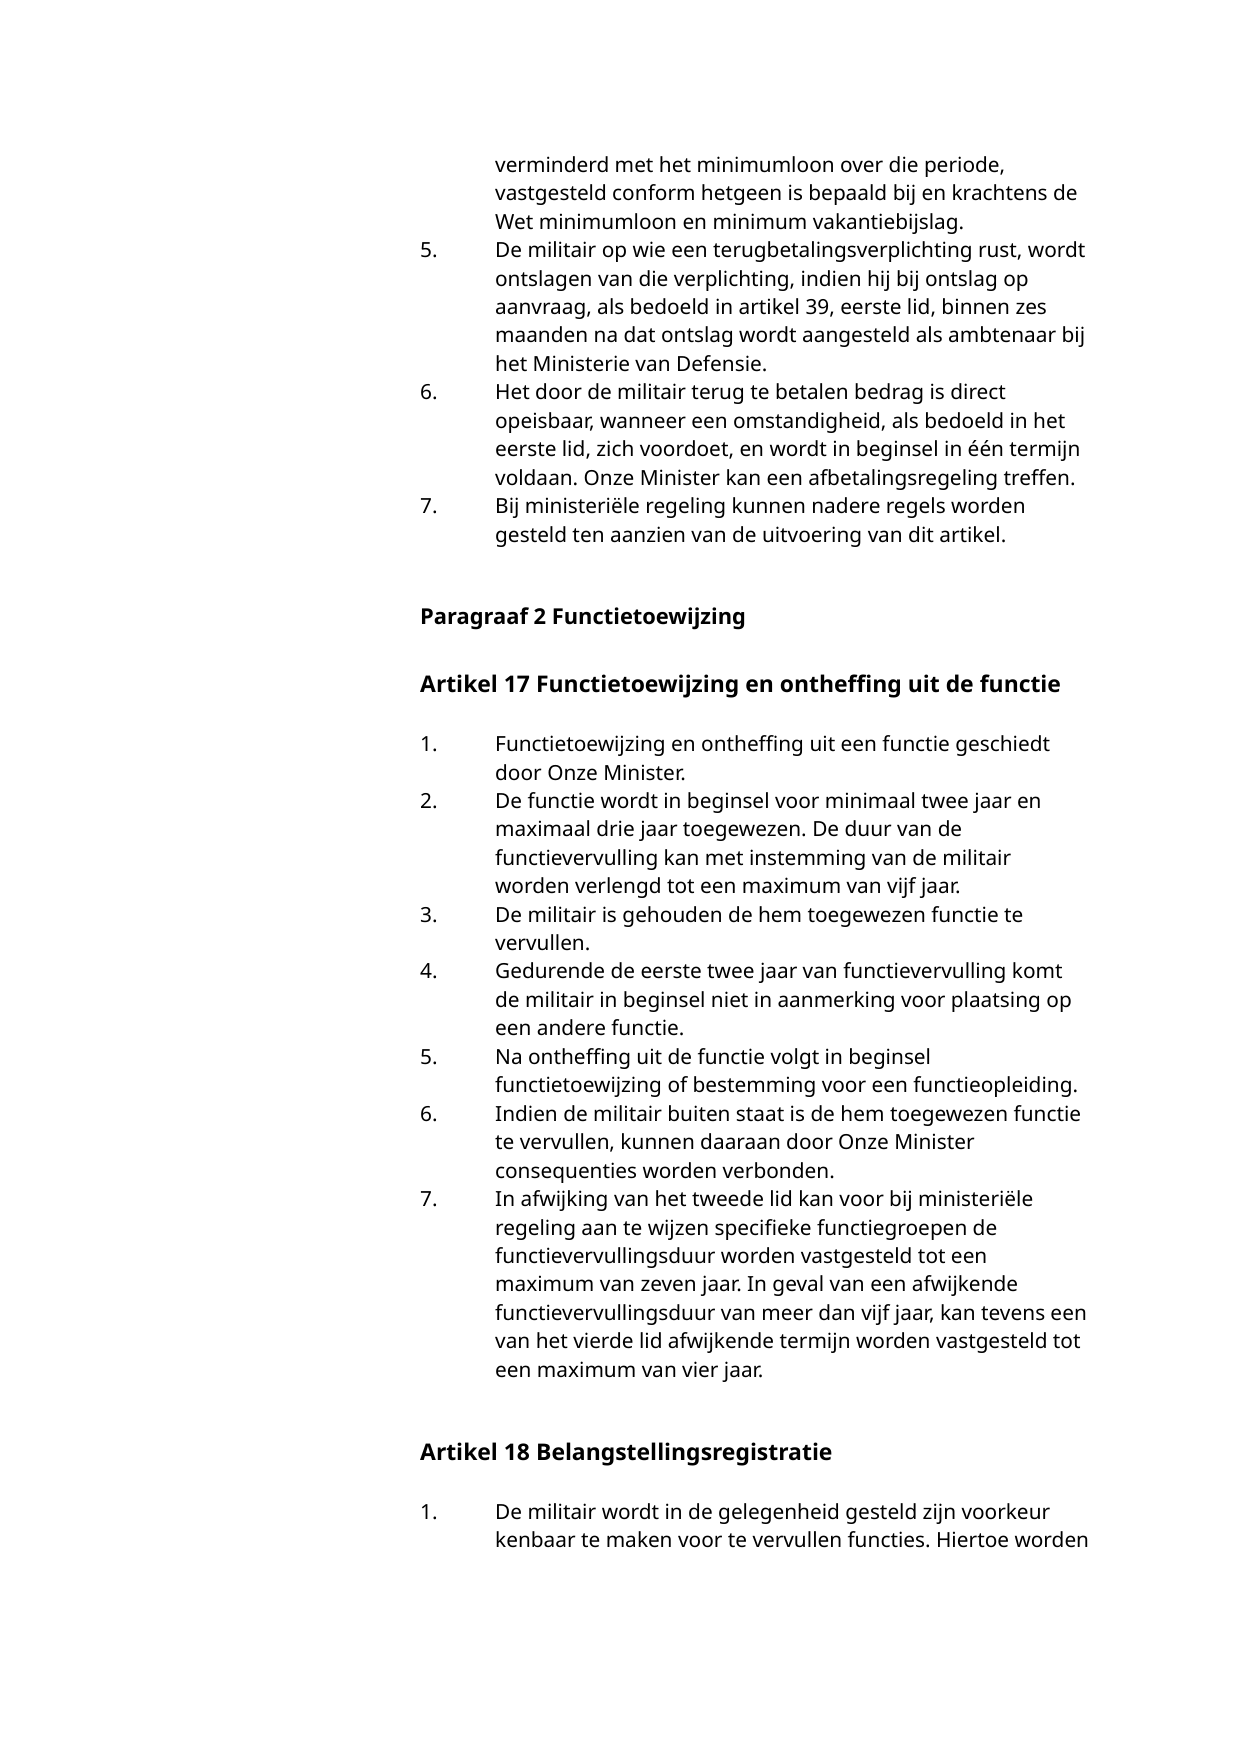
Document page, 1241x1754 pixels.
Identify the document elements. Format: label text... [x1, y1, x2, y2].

list Het door de militair terug te betalen bedrag is direct opeisbaar, wanneer een omstandigheid, als bedoeld in het eerste lid, zich voordoet, en wordt in beginsel in één termijn voldaan. Onze Minister kan een afbetalingsregeling treffen. [420, 377, 1090, 491]
list Functietoewijzing en ontheffing uit een functie geschiedt door Onze Minister. [420, 729, 1090, 786]
subtitle Artikel 17 Functietoewijzing en ontheffing uit de functie [420, 668, 1090, 699]
list De militair is gehouden de hem toegewezen functie te vervullen. [420, 900, 1090, 957]
list De militair op wie een terugbetalingsverplichting rust, wordt ontslagen van die verplichting, indien hij bij ontslag op aanvraag, als bedoeld in artikel 39, eerste lid, binnen zes maanden na dat ontslag wordt aangesteld als ambtenaar bij het Ministerie van Defensie. [420, 235, 1090, 377]
list Bij ministeriële regeling kunnen nadere regels worden gesteld ten aanzien van de uitvoering van dit artikel. [420, 491, 1090, 548]
subtitle Artikel 18 Belangstellingsregistratie [420, 1436, 1090, 1467]
list verminderd met het minimumloon over die periode, vastgesteld conform hetgeen is bepaald bij en krachtens de Wet minimumloon en minimum vakantiebijslag. [420, 150, 1090, 235]
list Indien de militair buiten staat is de hem toegewezen functie te vervullen, kunnen daaraan door Onze Minister consequenties worden verbonden. [420, 1099, 1090, 1184]
list In afwijking van het tweede lid kan voor bij ministeriële regeling aan te wijzen specifieke functiegroepen de functievervullingsduur worden vastgesteld tot een maximum van zeven jaar. In geval van een afwijkende functievervullingsduur van meer dan vijf jaar, kan tevens een van het vierde lid afwijkende termijn worden vastgesteld tot een maximum van vier jaar. [420, 1184, 1090, 1383]
list De militair wordt in de gelegenheid gesteld zijn voorkeur kenbaar te maken voor te vervullen functies. Hiertoe worden [420, 1497, 1090, 1554]
list Na ontheffing uit de functie volgt in beginsel functietoewijzing of bestemming voor een functieopleiding. [420, 1042, 1090, 1099]
list Gedurende de eerste twee jaar van functievervulling komt de militair in beginsel niet in aanmerking voor plaatsing op een andere functie. [420, 957, 1090, 1042]
list De functie wordt in beginsel voor minimaal twee jaar en maximaal drie jaar toegewezen. De duur van de functievervulling kan met instemming van de militair worden verlengd tot een maximum van vijf jaar. [420, 786, 1090, 900]
subtitle Paragraaf 2 Functietoewijzing [420, 601, 1090, 630]
